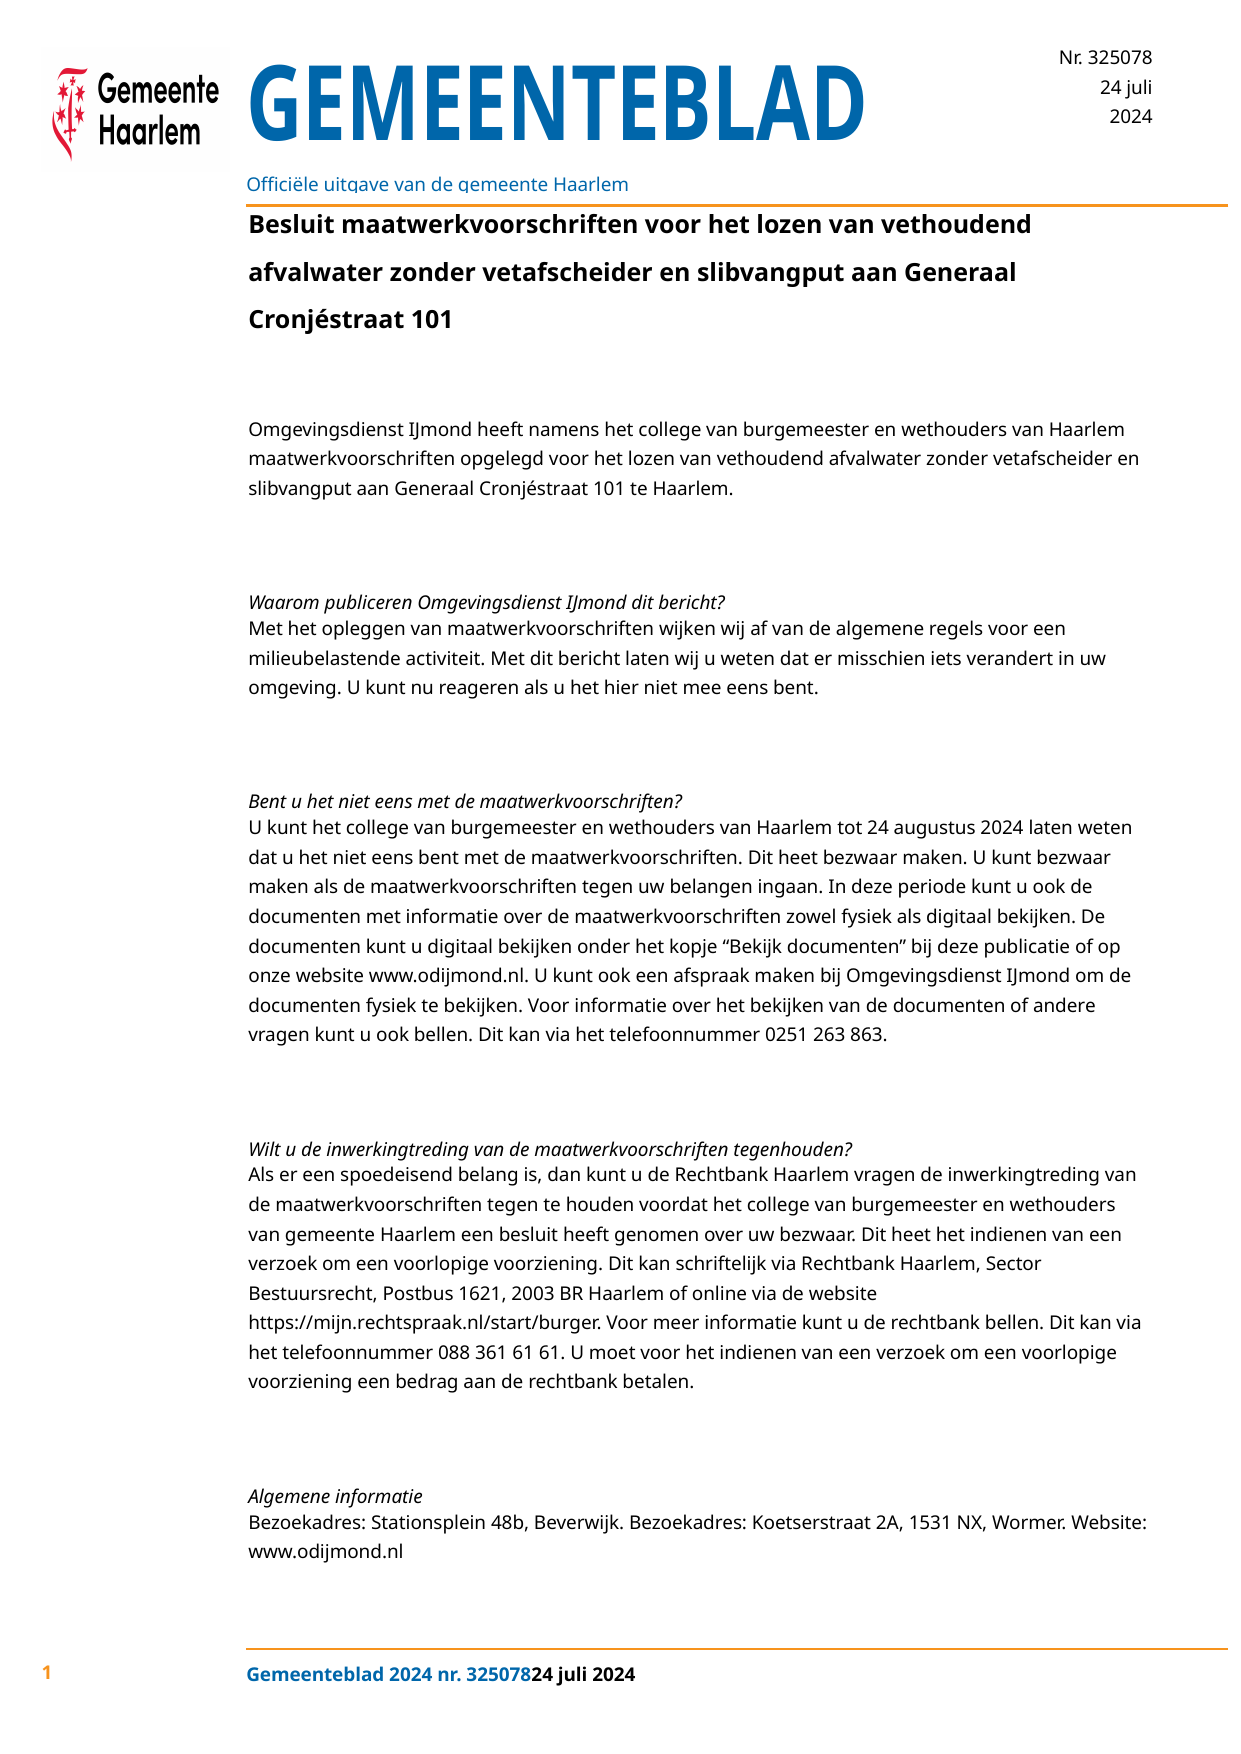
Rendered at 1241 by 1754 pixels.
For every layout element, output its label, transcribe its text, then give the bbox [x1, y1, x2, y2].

text Wilt u de inwerkingtreding van de maatwerkvoorschriften tegenhouden? [248, 1136, 1152, 1162]
picture [41, 47, 231, 172]
text Algemene informatie [248, 1483, 1152, 1509]
text Omgevingsdienst IJmond heeft namens het college van burgemeester en wethouders van Haarlem maatwerkvoorschriften opgelegd voor het lozen van vethoudend afvalwater zonder vetafscheider en slibvangput aan Generaal Cronjéstraat 101 te Haarlem. [248, 416, 1152, 501]
text Met het opleggen van maatwerkvoorschriften wijken wij af van de algemene regels voor een milieubelastende activiteit. Met dit bericht laten wij u weten dat er misschien iets verandert in uw omgeving. U kunt nu reageren als u het hier niet mee eens bent. [248, 615, 1152, 700]
text Bezoekadres: Stationsplein 48b, Beverwijk. Bezoekadres: Koetserstraat 2A, 1531 NX, Wormer. Website: www.odijmond.nl [248, 1509, 1152, 1564]
text Waarom publiceren Omgevingsdienst IJmond dit bericht? [248, 589, 1152, 615]
text Bent u het niet eens met de maatwerkvoorschriften? [248, 789, 1152, 814]
text Als er een spoedeisend belang is, dan kunt u de Rechtbank Haarlem vragen de inwerkingtreding van de maatwerkvoorschriften tegen te houden voordat het college van burgemeester en wethouders van gemeente Haarlem een besluit heeft genomen over uw bezwaar. Dit heet het indienen van een verzoek om een voorlopige voorziening. Dit kan schriftelijk via Rechtbank Haarlem, Sector Bestuursrecht, Postbus 1621, 2003 BR Haarlem of online via de website https://mijn.rechtspraak.nl/start/burger. Voor meer informatie kunt u de rechtbank bellen. Dit kan via het telefoonnummer 088 361 61 61. U moet voor het indienen van een verzoek om een voorlopige voorziening een bedrag aan de rechtbank betalen. [248, 1162, 1152, 1394]
text Besluit maatwerkvoorschriften voor het lozen van vethoudend afvalwater zonder vetafscheider en slibvangput aan Generaal Cronjéstraat 101 [248, 207, 1152, 336]
text U kunt het college van burgemeester en wethouders van Haarlem tot 24 augustus 2024 laten weten dat u het niet eens bent met de maatwerkvoorschriften. Dit heet bezwaar maken. U kunt bezwaar maken als de maatwerkvoorschriften tegen uw belangen ingaan. In deze periode kunt u ook de documenten met informatie over de maatwerkvoorschriften zowel fysiek als digitaal bekijken. De documenten kunt u digitaal bekijken onder het kopje “Bekijk documenten” bij deze publicatie of op onze website www.odijmond.nl. U kunt ook een afspraak maken bij Omgevingsdienst IJmond om de documenten fysiek te bekijken. Voor informatie over het bekijken van de documenten of andere vragen kunt u ook bellen. Dit kan via het telefoonnummer 0251 263 863. [248, 814, 1152, 1047]
